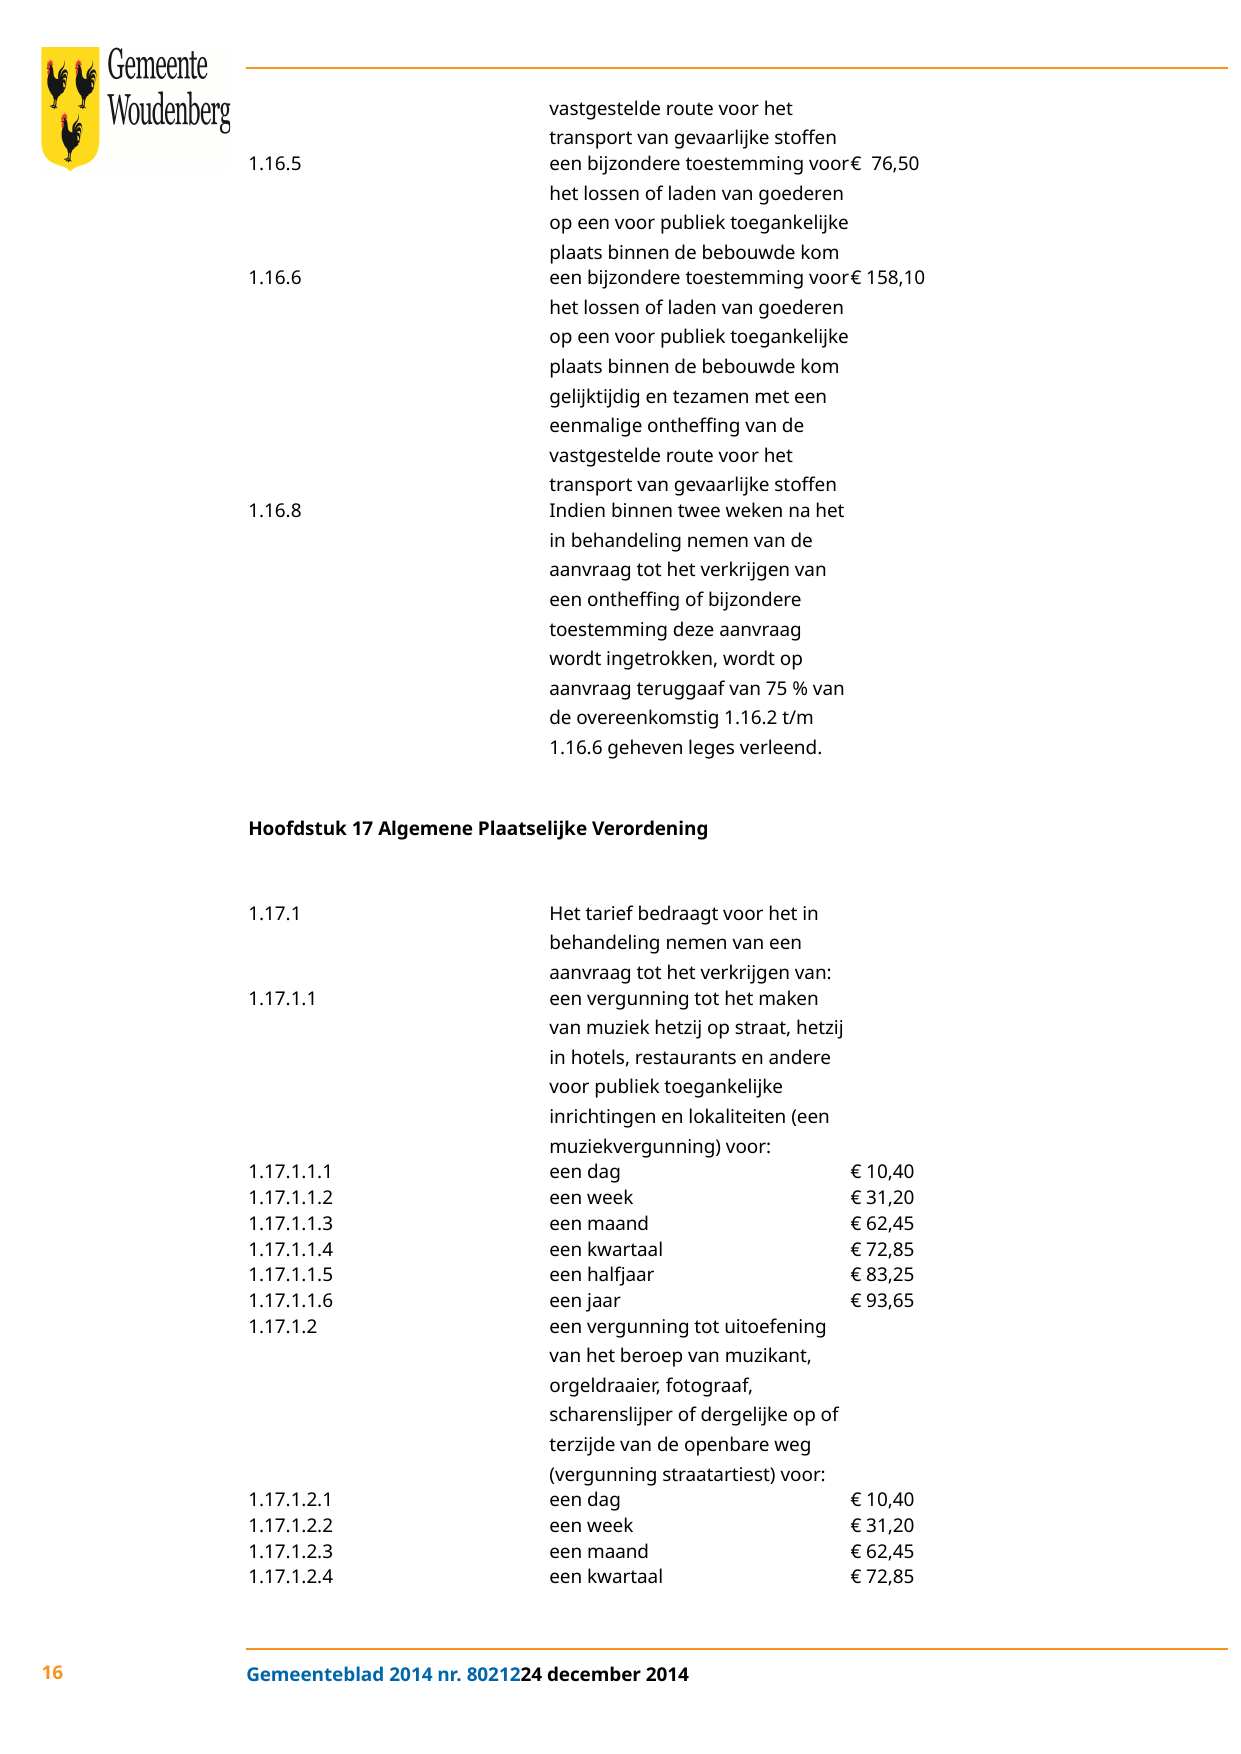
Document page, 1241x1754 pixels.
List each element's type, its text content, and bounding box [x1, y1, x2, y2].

table_cell [850, 1313, 1152, 1487]
picture [41, 47, 231, 172]
table_cell een dag [549, 1487, 850, 1512]
table_cell een dag [549, 1159, 850, 1184]
table_cell 1.17.1.2.1 [248, 1487, 549, 1512]
table_cell 1.17.1.1.2 [248, 1184, 549, 1210]
table_cell Indien binnen twee weken na het in behandeling nemen van de aanvraag tot het verkrijgen van een ontheffing of bijzondere toestemming deze aanvraag wordt ingetrokken, wordt op aanvraag teruggaaf van 75 % van de overeenkomstig 1.16.2 t/m 1.16.6 geheven leges verleend. [549, 498, 850, 760]
table_cell een halfjaar [549, 1261, 850, 1287]
table_cell 1.16.5 [248, 150, 549, 264]
table_cell 1.17.1.1.6 [248, 1287, 549, 1313]
table_cell 1.17.1.1 [248, 985, 549, 1158]
table_cell 1.17.1.2.2 [248, 1512, 549, 1538]
table_cell 1.17.1.2 [248, 1313, 549, 1487]
table_cell 1.17.1.1.5 [248, 1261, 549, 1287]
table_cell 1.17.1.2.3 [248, 1538, 549, 1564]
table_cell vastgestelde route voor het transport van gevaarlijke stoffen [549, 95, 850, 150]
table_cell een maand [549, 1210, 850, 1236]
table_cell € 72,85 [850, 1564, 1152, 1589]
table_cell een vergunning tot uitoefening van het beroep van muzikant, orgeldraaier, fotograaf, scharenslijper of dergelijke op of terzijde van de openbare weg (vergunning straatartiest) voor: [549, 1313, 850, 1487]
table_header Het tarief bedraagt voor het in behandeling nemen van een aanvraag tot het verkrijgen van: [549, 900, 850, 985]
table_cell 1.17.1.2.4 [248, 1564, 549, 1589]
table_cell 1.17.1.1.1 [248, 1159, 549, 1184]
table_header 1.17.1 [248, 900, 549, 985]
table_cell een jaar [549, 1287, 850, 1313]
table_cell € 10,40 [850, 1487, 1152, 1512]
table_cell een bijzondere toestemming voor het lossen of laden van goederen op een voor publiek toegankelijke plaats binnen de bebouwde kom gelijktijdig en tezamen met een eenmalige ontheffing van de vastgestelde route voor het transport van gevaarlijke stoffen [549, 265, 850, 497]
table_cell € 93,65 [850, 1287, 1152, 1313]
table_cell € 31,20 [850, 1512, 1152, 1538]
table_cell [850, 985, 1152, 1158]
table_cell € 62,45 [850, 1210, 1152, 1236]
table_cell 1.16.6 [248, 265, 549, 497]
table_cell € 76,50 [850, 150, 1152, 264]
table_cell een kwartaal [549, 1236, 850, 1261]
table_cell een bijzondere toestemming voor het lossen of laden van goederen op een voor publiek toegankelijke plaats binnen de bebouwde kom [549, 150, 850, 264]
table_cell € 72,85 [850, 1236, 1152, 1261]
table_cell 1.16.8 [248, 498, 549, 760]
table_cell € 83,25 [850, 1261, 1152, 1287]
table_cell [850, 95, 1152, 150]
table_cell 1.17.1.1.3 [248, 1210, 549, 1236]
table_cell een maand [549, 1538, 850, 1564]
table_cell [850, 498, 1152, 760]
table_header [850, 900, 1152, 985]
table_cell een week [549, 1512, 850, 1538]
table_cell een vergunning tot het maken van muziek hetzij op straat, hetzij in hotels, restaurants en andere voor publiek toegankelijke inrichtingen en lokaliteiten (een muziekvergunning) voor: [549, 985, 850, 1158]
table_cell € 158,10 [850, 265, 1152, 497]
table_cell € 62,45 [850, 1538, 1152, 1564]
text Hoofdstuk 17 Algemene Plaatselijke Verordening [248, 815, 1152, 841]
table_cell 1.17.1.1.4 [248, 1236, 549, 1261]
table_cell [248, 95, 549, 150]
table_cell € 31,20 [850, 1184, 1152, 1210]
table_cell € 10,40 [850, 1159, 1152, 1184]
table_cell een week [549, 1184, 850, 1210]
table_cell een kwartaal [549, 1564, 850, 1589]
